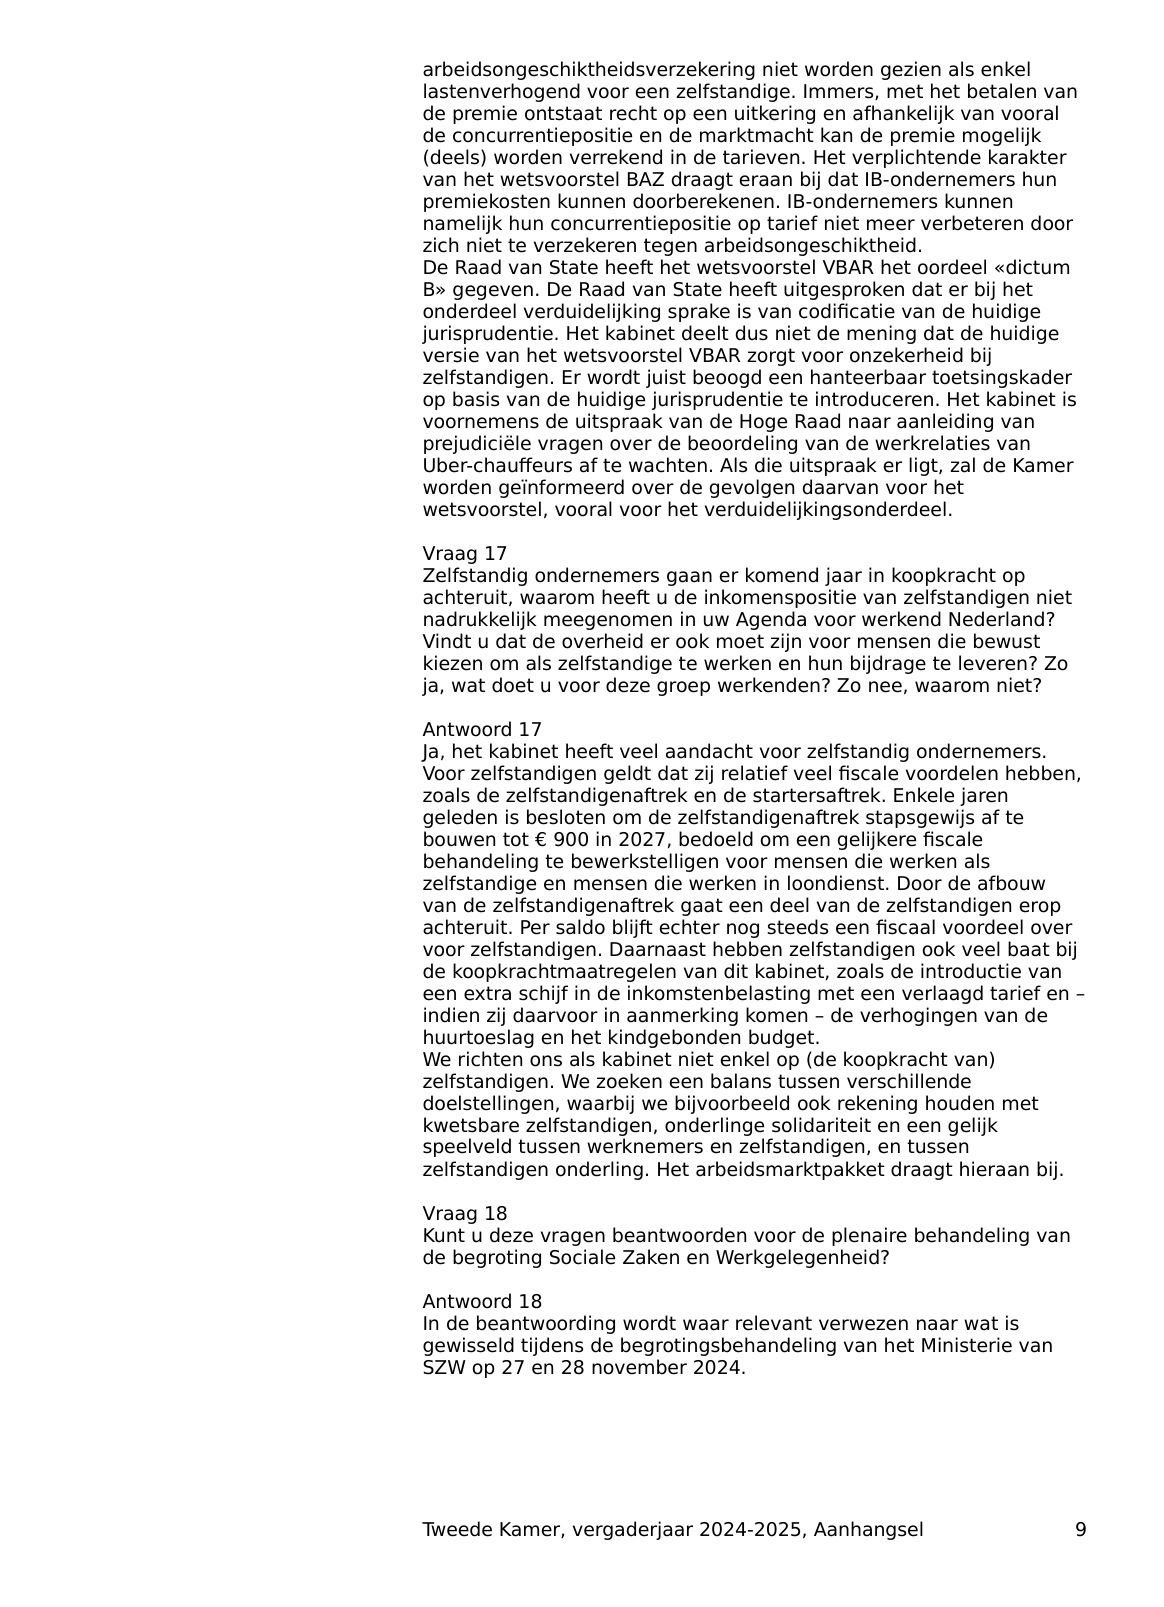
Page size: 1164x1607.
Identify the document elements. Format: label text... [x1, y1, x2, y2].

text De Raad van State heeft het wetsvoorstel VBAR het oordeel «dictum B» gegeven. De Raad van State heeft uitgesproken dat er bij het onderdeel verduidelijking sprake is van codificatie van de huidige jurisprudentie. Het kabinet deelt dus niet de mening dat de huidige versie van het wetsvoorstel VBAR zorgt voor onzekerheid bij zelfstandigen. Er wordt juist beoogd een hanteerbaar toetsingskader op basis van de huidige jurisprudentie te introduceren. Het kabinet is voornemens de uitspraak van de Hoge Raad naar aanleiding van prejudiciële vragen over de beoordeling van de werkrelaties van Uber-chauffeurs af te wachten. Als die uitspraak er ligt, zal de Kamer worden geïnformeerd over de gevolgen daarvan voor het wetsvoorstel, vooral voor het verduidelijkingsonderdeel. [422, 257, 1087, 521]
text Zelfstandig ondernemers gaan er komend jaar in koopkracht op achteruit, waarom heeft u de inkomenspositie van zelfstandigen niet nadrukkelijk meegenomen in uw Agenda voor werkend Nederland? Vindt u dat de overheid er ook moet zijn voor mensen die bewust kiezen om als zelfstandige te werken en hun bijdrage te leveren? Zo ja, wat doet u voor deze groep werkenden? Zo nee, waarom niet? [422, 565, 1087, 697]
text In de beantwoording wordt waar relevant verwezen naar wat is gewisseld tijdens de begrotingsbehandeling van het Ministerie van SZW op 27 en 28 november 2024. [422, 1313, 1087, 1379]
text Ja, het kabinet heeft veel aandacht voor zelfstandig ondernemers. Voor zelfstandigen geldt dat zij relatief veel fiscale voordelen hebben, zoals de zelfstandigenaftrek en de startersaftrek. Enkele jaren geleden is besloten om de zelfstandigenaftrek stapsgewijs af te bouwen tot € 900 in 2027, bedoeld om een gelijkere fiscale behandeling te bewerkstelligen voor mensen die werken als zelfstandige en mensen die werken in loondienst. Door de afbouw van de zelfstandigenaftrek gaat een deel van de zelfstandigen erop achteruit. Per saldo blijft echter nog steeds een fiscaal voordeel over voor zelfstandigen. Daarnaast hebben zelfstandigen ook veel baat bij de koopkrachtmaatregelen van dit kabinet, zoals de introductie van een extra schijf in de inkomstenbelasting met een verlaagd tarief en – indien zij daarvoor in aanmerking komen – de verhogingen van de huurtoeslag en het kindgebonden budget. [422, 741, 1087, 1048]
text We richten ons als kabinet niet enkel op (de koopkracht van) zelfstandigen. We zoeken een balans tussen verschillende doelstellingen, waarbij we bijvoorbeeld ook rekening houden met kwetsbare zelfstandigen, onderlinge solidariteit en een gelijk speelveld tussen werknemers en zelfstandigen, en tussen zelfstandigen onderling. Het arbeidsmarktpakket draagt hieraan bij. [422, 1048, 1087, 1180]
text Antwoord 18 [422, 1291, 1087, 1313]
text Vraag 18 [422, 1203, 1087, 1224]
text Kunt u deze vragen beantwoorden voor de plenaire behandeling van de begroting Sociale Zaken en Werkgelegenheid? [422, 1224, 1087, 1268]
text Vraag 17 [422, 543, 1087, 565]
text arbeidsongeschiktheidsverzekering niet worden gezien als enkel lastenverhogend voor een zelfstandige. Immers, met het betalen van de premie ontstaat recht op een uitkering en afhankelijk van vooral de concurrentiepositie en de marktmacht kan de premie mogelijk (deels) worden verrekend in de tarieven. Het verplichtende karakter van het wetsvoorstel BAZ draagt eraan bij dat IB-ondernemers hun premiekosten kunnen doorberekenen. IB-ondernemers kunnen namelijk hun concurrentiepositie op tarief niet meer verbeteren door zich niet te verzekeren tegen arbeidsongeschiktheid. [422, 59, 1087, 257]
text Antwoord 17 [422, 719, 1087, 741]
